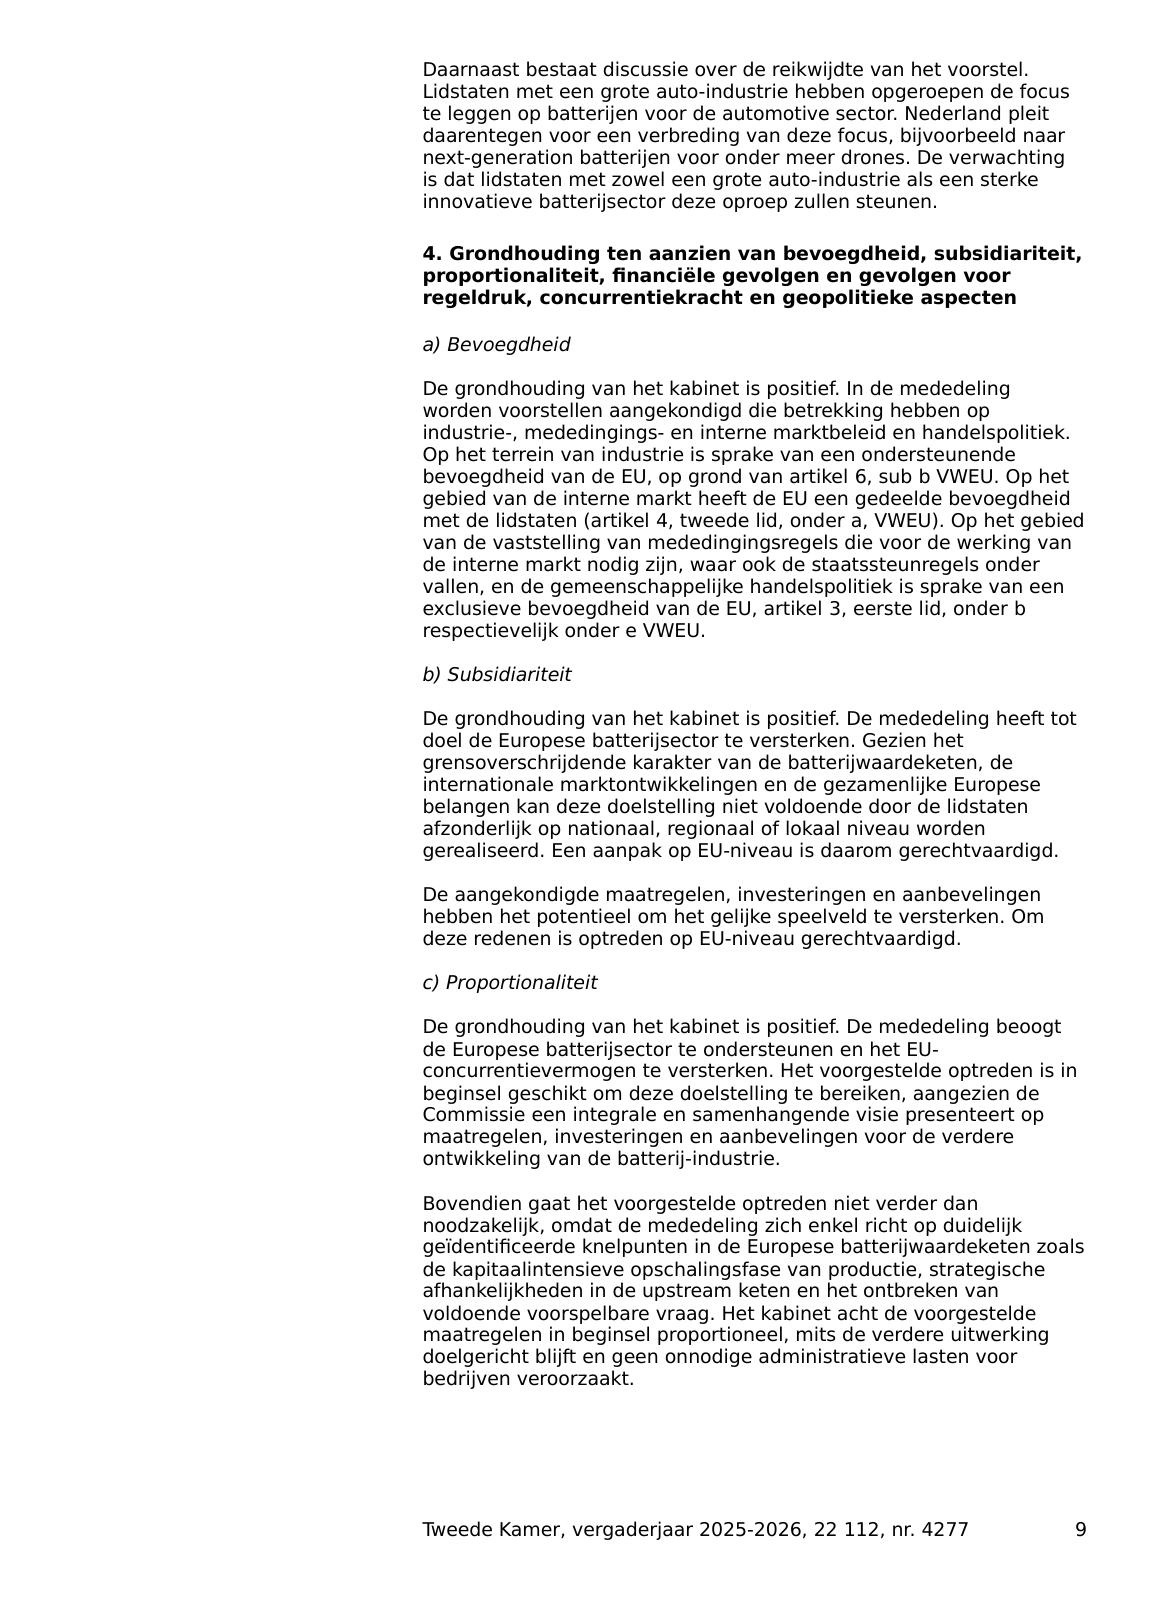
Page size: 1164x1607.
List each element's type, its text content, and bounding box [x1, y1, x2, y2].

subtitle 4. Grondhouding ten aanzien van bevoegdheid, subsidiariteit, proportionaliteit, financiële gevolgen en gevolgen voor regeldruk, concurrentiekracht en geopolitieke aspecten [422, 243, 1087, 309]
subtitle a) Bevoegdheid [422, 334, 1087, 356]
text De grondhouding van het kabinet is positief. De mededeling beoogt de Europese batterijsector te ondersteunen en het EU-concurrentievermogen te versterken. Het voorgestelde optreden is in beginsel geschikt om deze doelstelling te bereiken, aangezien de Commissie een integrale en samenhangende visie presenteert op maatregelen, investeringen en aanbevelingen voor de verdere ontwikkeling van de batterij-industrie. [422, 1016, 1087, 1170]
text De aangekondigde maatregelen, investeringen en aanbevelingen hebben het potentieel om het gelijke speelveld te versterken. Om deze redenen is optreden op EU-niveau gerechtvaardigd. [422, 884, 1087, 950]
subtitle c) Proportionaliteit [422, 972, 1087, 994]
text Daarnaast bestaat discussie over de reikwijdte van het voorstel. Lidstaten met een grote auto-industrie hebben opgeroepen de focus te leggen op batterijen voor de automotive sector. Nederland pleit daarentegen voor een verbreding van deze focus, bijvoorbeeld naar next-generation batterijen voor onder meer drones. De verwachting is dat lidstaten met zowel een grote auto-industrie als een sterke innovatieve batterijsector deze oproep zullen steunen. [422, 59, 1087, 213]
text De grondhouding van het kabinet is positief. In de mededeling worden voorstellen aangekondigd die betrekking hebben op industrie-, mededingings- en interne marktbeleid en handelspolitiek. Op het terrein van industrie is sprake van een ondersteunende bevoegdheid van de EU, op grond van artikel 6, sub b VWEU. Op het gebied van de interne markt heeft de EU een gedeelde bevoegdheid met de lidstaten (artikel 4, tweede lid, onder a, VWEU). Op het gebied van de vaststelling van mededingingsregels die voor de werking van de interne markt nodig zijn, waar ook de staatssteunregels onder vallen, en de gemeenschappelijke handelspolitiek is sprake van een exclusieve bevoegdheid van de EU, artikel 3, eerste lid, onder b respectievelijk onder e VWEU. [422, 378, 1087, 642]
text Bovendien gaat het voorgestelde optreden niet verder dan noodzakelijk, omdat de mededeling zich enkel richt op duidelijk geïdentificeerde knelpunten in de Europese batterijwaardeketen zoals de kapitaalintensieve opschalingsfase van productie, strategische afhankelijkheden in de upstream keten en het ontbreken van voldoende voorspelbare vraag. Het kabinet acht de voorgestelde maatregelen in beginsel proportioneel, mits de verdere uitwerking doelgericht blijft en geen onnodige administratieve lasten voor bedrijven veroorzaakt. [422, 1192, 1087, 1390]
text De grondhouding van het kabinet is positief. De mededeling heeft tot doel de Europese batterijsector te versterken. Gezien het grensoverschrijdende karakter van de batterijwaardeketen, de internationale marktontwikkelingen en de gezamenlijke Europese belangen kan deze doelstelling niet voldoende door de lidstaten afzonderlijk op nationaal, regionaal of lokaal niveau worden gerealiseerd. Een aanpak op EU-niveau is daarom gerechtvaardigd. [422, 708, 1087, 862]
subtitle b) Subsidiariteit [422, 664, 1087, 686]
